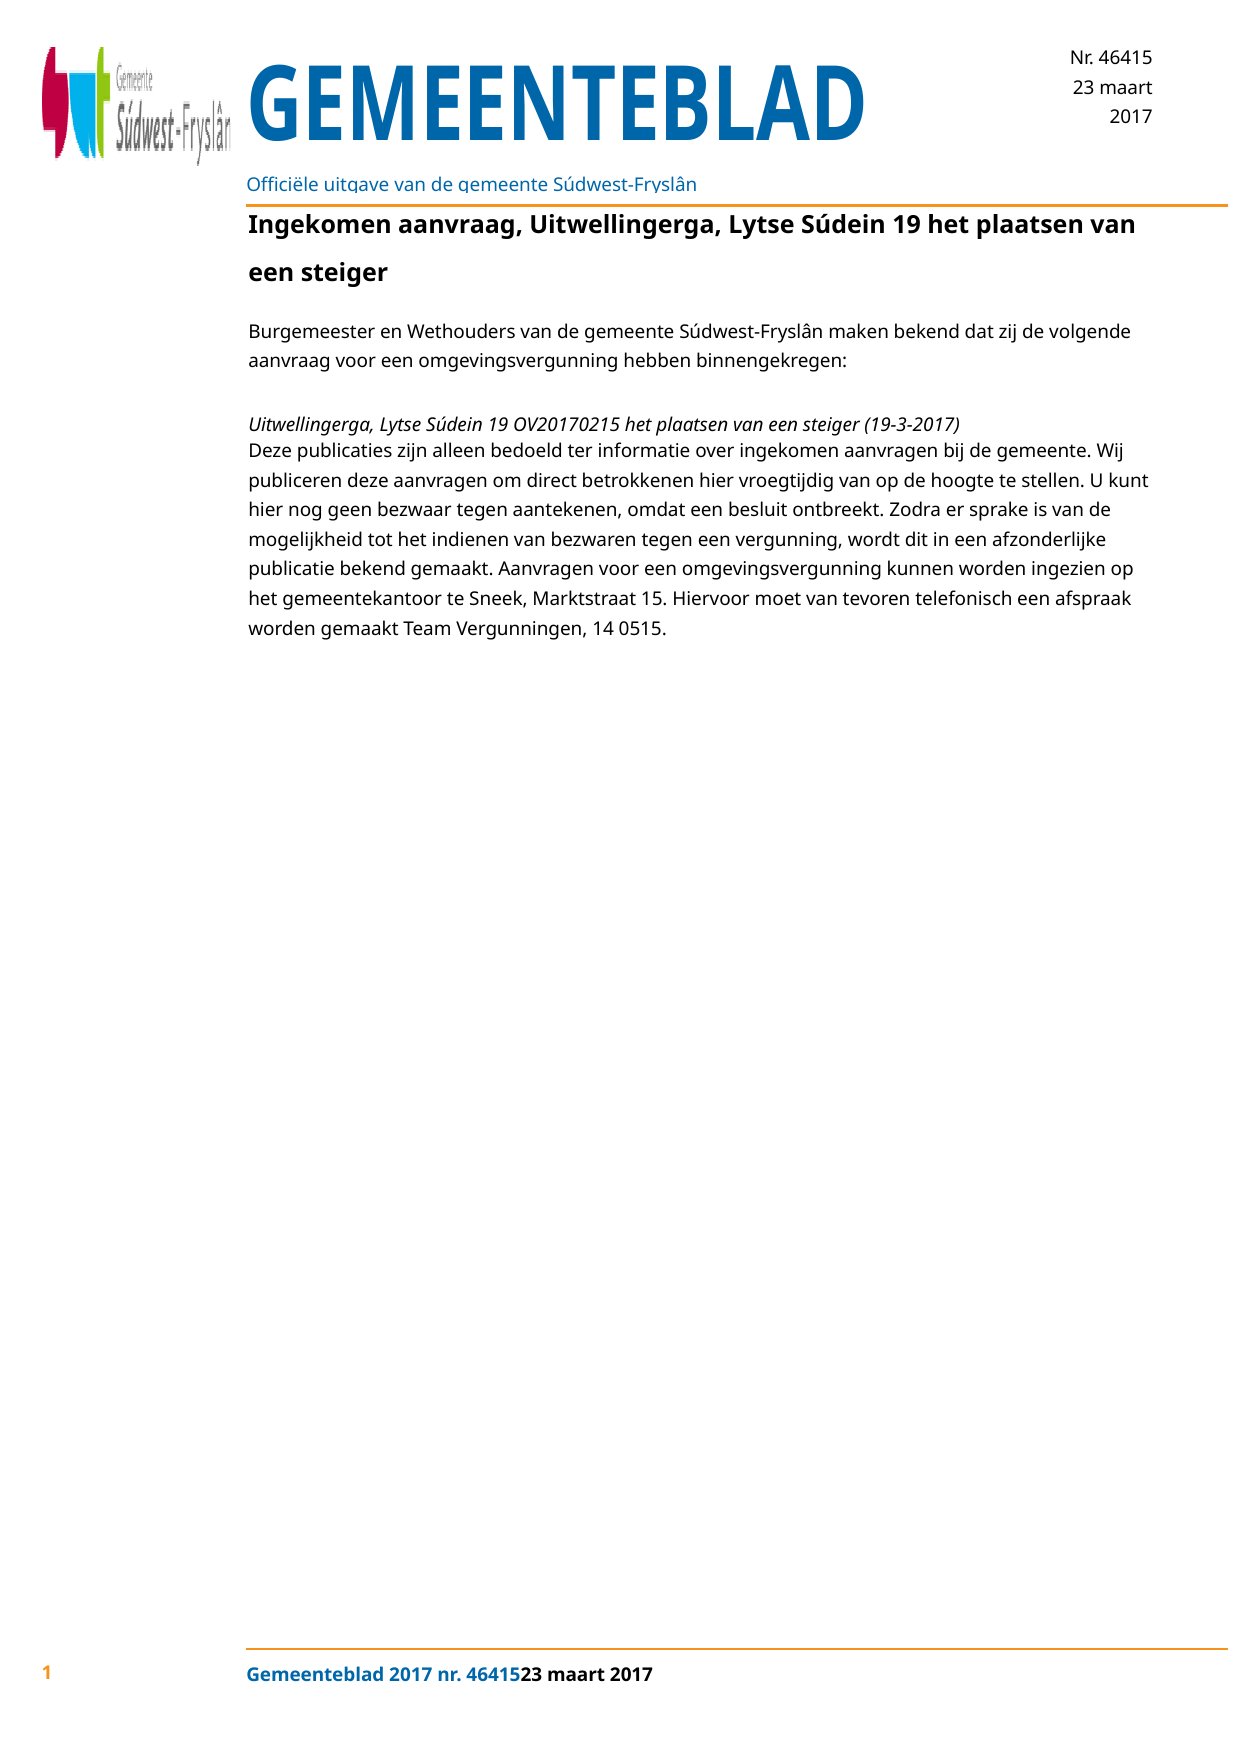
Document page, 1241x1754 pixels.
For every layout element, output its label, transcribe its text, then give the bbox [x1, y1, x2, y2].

text Burgemeester en Wethouders van de gemeente Súdwest-Fryslân maken bekend dat zij de volgende aanvraag voor een omgevingsvergunning hebben binnengekregen: [248, 318, 1152, 373]
picture [41, 47, 231, 172]
text Uitwellingerga, Lytse Súdein 19 OV20170215 het plaatsen van een steiger (19-3-2017) [248, 411, 1152, 437]
text Deze publicaties zijn alleen bedoeld ter informatie over ingekomen aanvragen bij de gemeente. Wij publiceren deze aanvragen om direct betrokkenen hier vroegtijdig van op de hoogte te stellen. U kunt hier nog geen bezwaar tegen aantekenen, omdat een besluit ontbreekt. Zodra er sprake is van de mogelijkheid tot het indienen van bezwaren tegen een vergunning, wordt dit in een afzonderlijke publicatie bekend gemaakt. Aanvragen voor een omgevingsvergunning kunnen worden ingezien op het gemeentekantoor te Sneek, Marktstraat 15. Hiervoor moet van tevoren telefonisch een afspraak worden gemaakt Team Vergunningen, 14 0515. [248, 437, 1152, 640]
text Ingekomen aanvraag, Uitwellingerga, Lytse Súdein 19 het plaatsen van een steiger [248, 207, 1152, 288]
